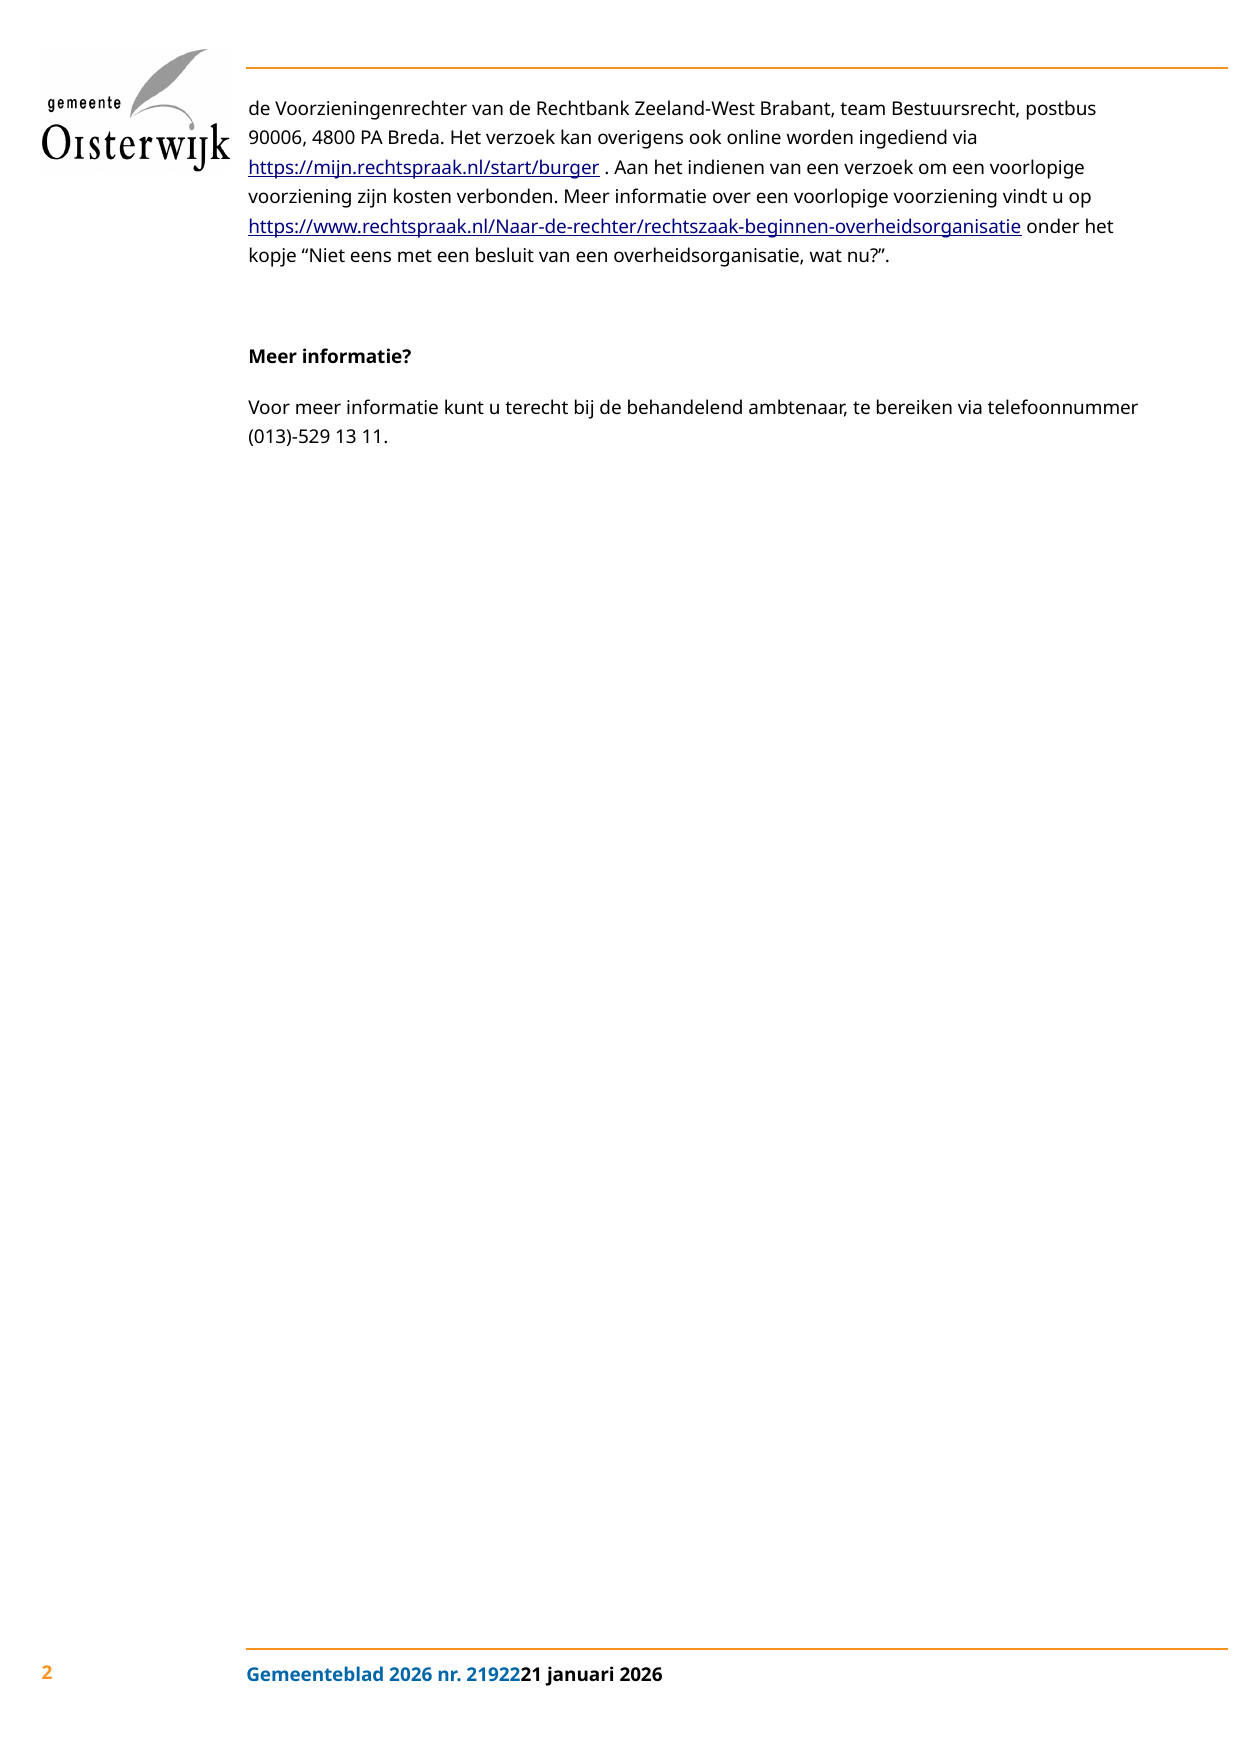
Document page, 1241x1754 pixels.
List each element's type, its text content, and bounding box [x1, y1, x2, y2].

text Voor meer informatie kunt u terecht bij de behandelend ambtenaar, te bereiken via telefoonnummer (013)-529 13 11. [248, 394, 1152, 449]
picture [41, 47, 231, 172]
text de Voorzieningenrechter van de Rechtbank Zeeland-West Brabant, team Bestuursrecht, postbus 90006, 4800 PA Breda. Het verzoek kan overigens ook online worden ingediend via https://mijn.rechtspraak.nl/start/burger . Aan het indienen van een verzoek om een voorlopige voorziening zijn kosten verbonden. Meer informatie over een voorlopige voorziening vindt u op https://www.rechtspraak.nl/Naar-de-rechter/rechtszaak-beginnen-overheidsorganisatie onder het kopje “Niet eens met een besluit van een overheidsorganisatie, wat nu?”. [248, 95, 1152, 268]
text Meer informatie? [248, 343, 1152, 369]
